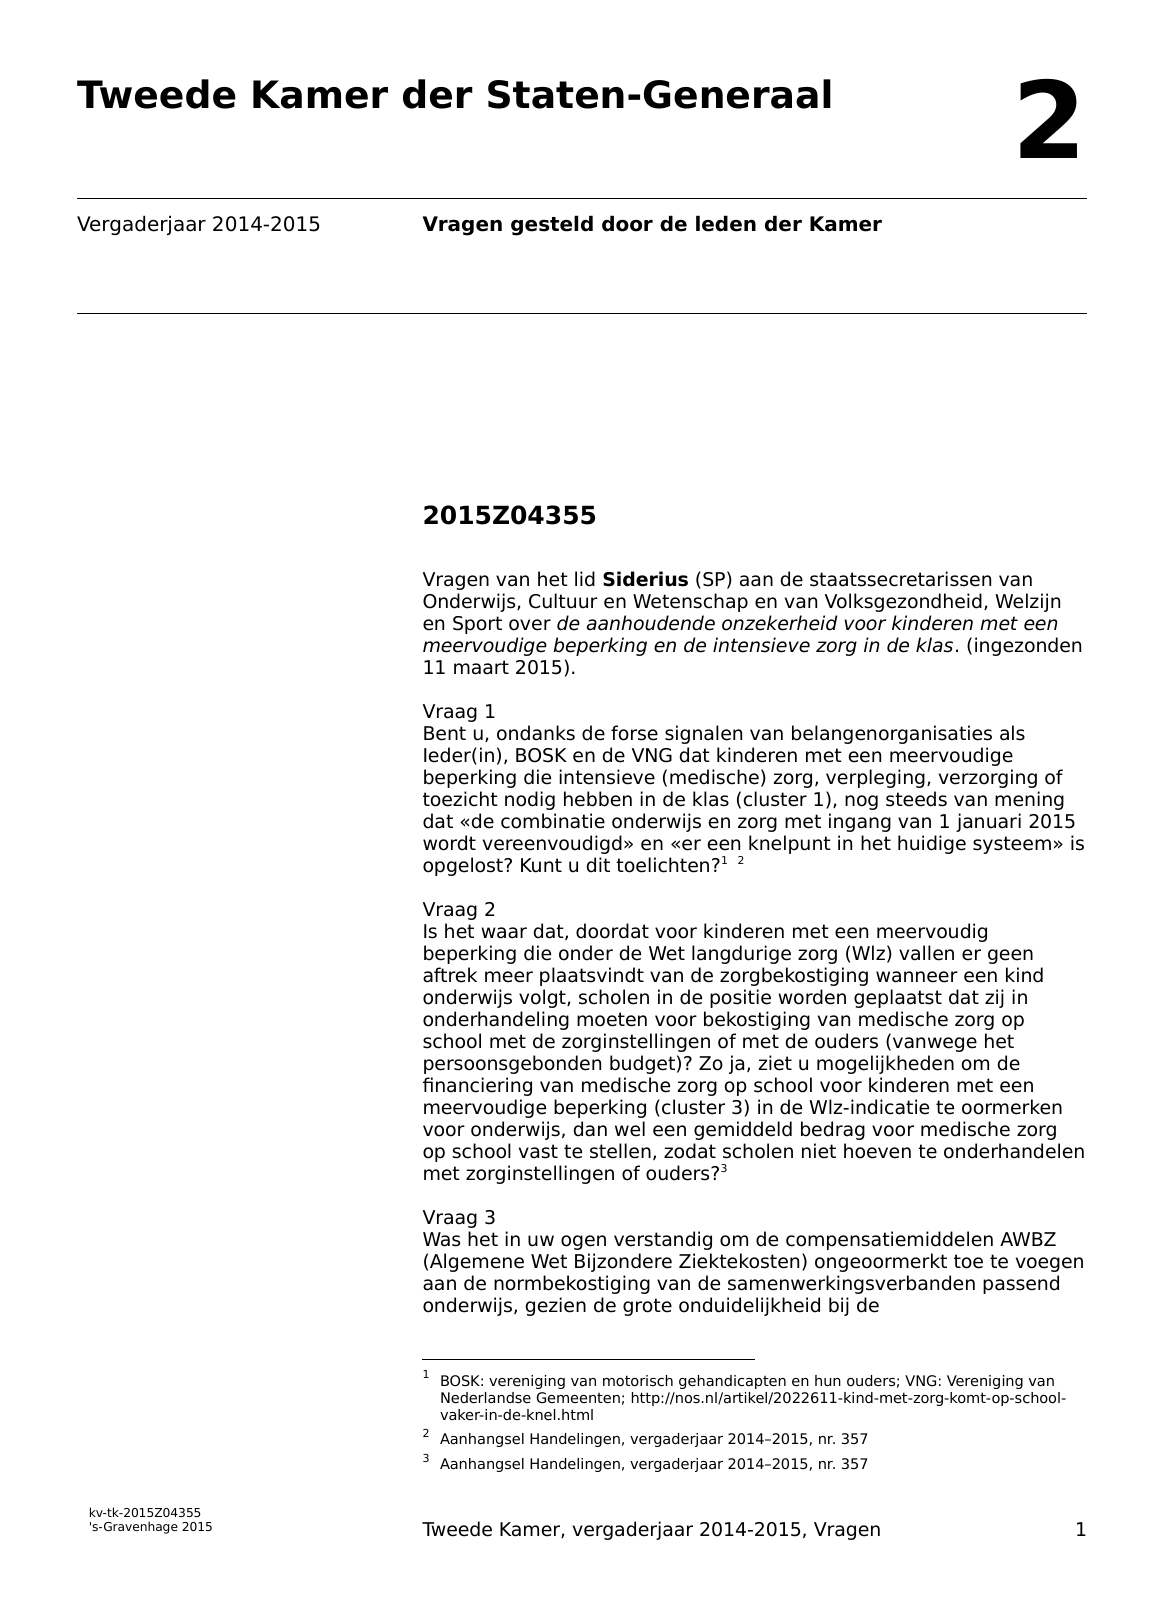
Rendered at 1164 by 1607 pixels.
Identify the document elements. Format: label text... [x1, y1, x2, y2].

text Vragen van het lid Siderius (SP) aan de staatssecretarissen van Onderwijs, Cultuur en Wetenschap en van Volksgezondheid, Welzijn en Sport over de aanhoudende onzekerheid voor kinderen met een meervoudige beperking en de intensieve zorg in de klas. (ingezonden 11 maart 2015). [422, 569, 1087, 679]
text Vraag 2 [422, 899, 1087, 921]
text Is het waar dat, doordat voor kinderen met een meervoudig beperking die onder de Wet langdurige zorg (Wlz) vallen er geen aftrek meer plaatsvindt van de zorgbekostiging wanneer een kind onderwijs volgt, scholen in de positie worden geplaatst dat zij in onderhandeling moeten voor bekostiging van medische zorg op school met de zorginstellingen of met de ouders (vanwege het persoonsgebonden budget)? Zo ja, ziet u mogelijkheden om de financiering van medische zorg op school voor kinderen met een meervoudige beperking (cluster 3) in de Wlz-indicatie te oormerken voor onderwijs, dan wel een gemiddeld bedrag voor medische zorg op school vast te stellen, zodat scholen niet hoeven te onderhandelen met zorginstellingen of ouders? [422, 921, 1087, 1184]
text BOSK: vereniging van motorisch gehandicapten en hun ouders; VNG: Vereniging van Nederlandse Gemeenten; http://nos.nl/artikel/2022611-kind-met-zorg-komt-op-school-vaker-in-de-knel.html [422, 1368, 1087, 1424]
table_cell Vragen gesteld door de leden der Kamer [422, 199, 1087, 313]
table_cell Vergaderjaar 2014-2015 [77, 199, 422, 313]
text Was het in uw ogen verstandig om de compensatiemiddelen AWBZ (Algemene Wet Bijzondere Ziektekosten) ongeoormerkt toe te voegen aan de normbekostiging van de samenwerkingsverbanden passend onderwijs, gezien de grote onduidelijkheid bij de [422, 1229, 1087, 1317]
table_header Tweede Kamer der Staten-Generaal [77, 59, 886, 198]
text Aanhangsel Handelingen, vergaderjaar 2014–2015, nr. 357 [422, 1452, 1087, 1474]
text Bent u, ondanks de forse signalen van belangenorganisaties als Ieder(in), BOSK en de VNG dat kinderen met een meervoudige beperking die intensieve (medische) zorg, verpleging, verzorging of toezicht nodig hebben in de klas (cluster 1), nog steeds van mening dat «de combinatie onderwijs en zorg met ingang van 1 januari 2015 wordt vereenvoudigd» en «er een knelpunt in het huidige systeem» is opgelost? Kunt u dit toelichten? [422, 723, 1087, 877]
text Aanhangsel Handelingen, vergaderjaar 2014–2015, nr. 357 [422, 1427, 1087, 1449]
text 's-Gravenhage 2015 [88, 1520, 323, 1534]
text Vraag 3 [422, 1207, 1087, 1229]
text kv-tk-2015Z04355 [88, 1506, 323, 1520]
table_header 2 [886, 59, 1087, 198]
text Vraag 1 [422, 701, 1087, 723]
text 2015Z04355 [422, 501, 1087, 531]
